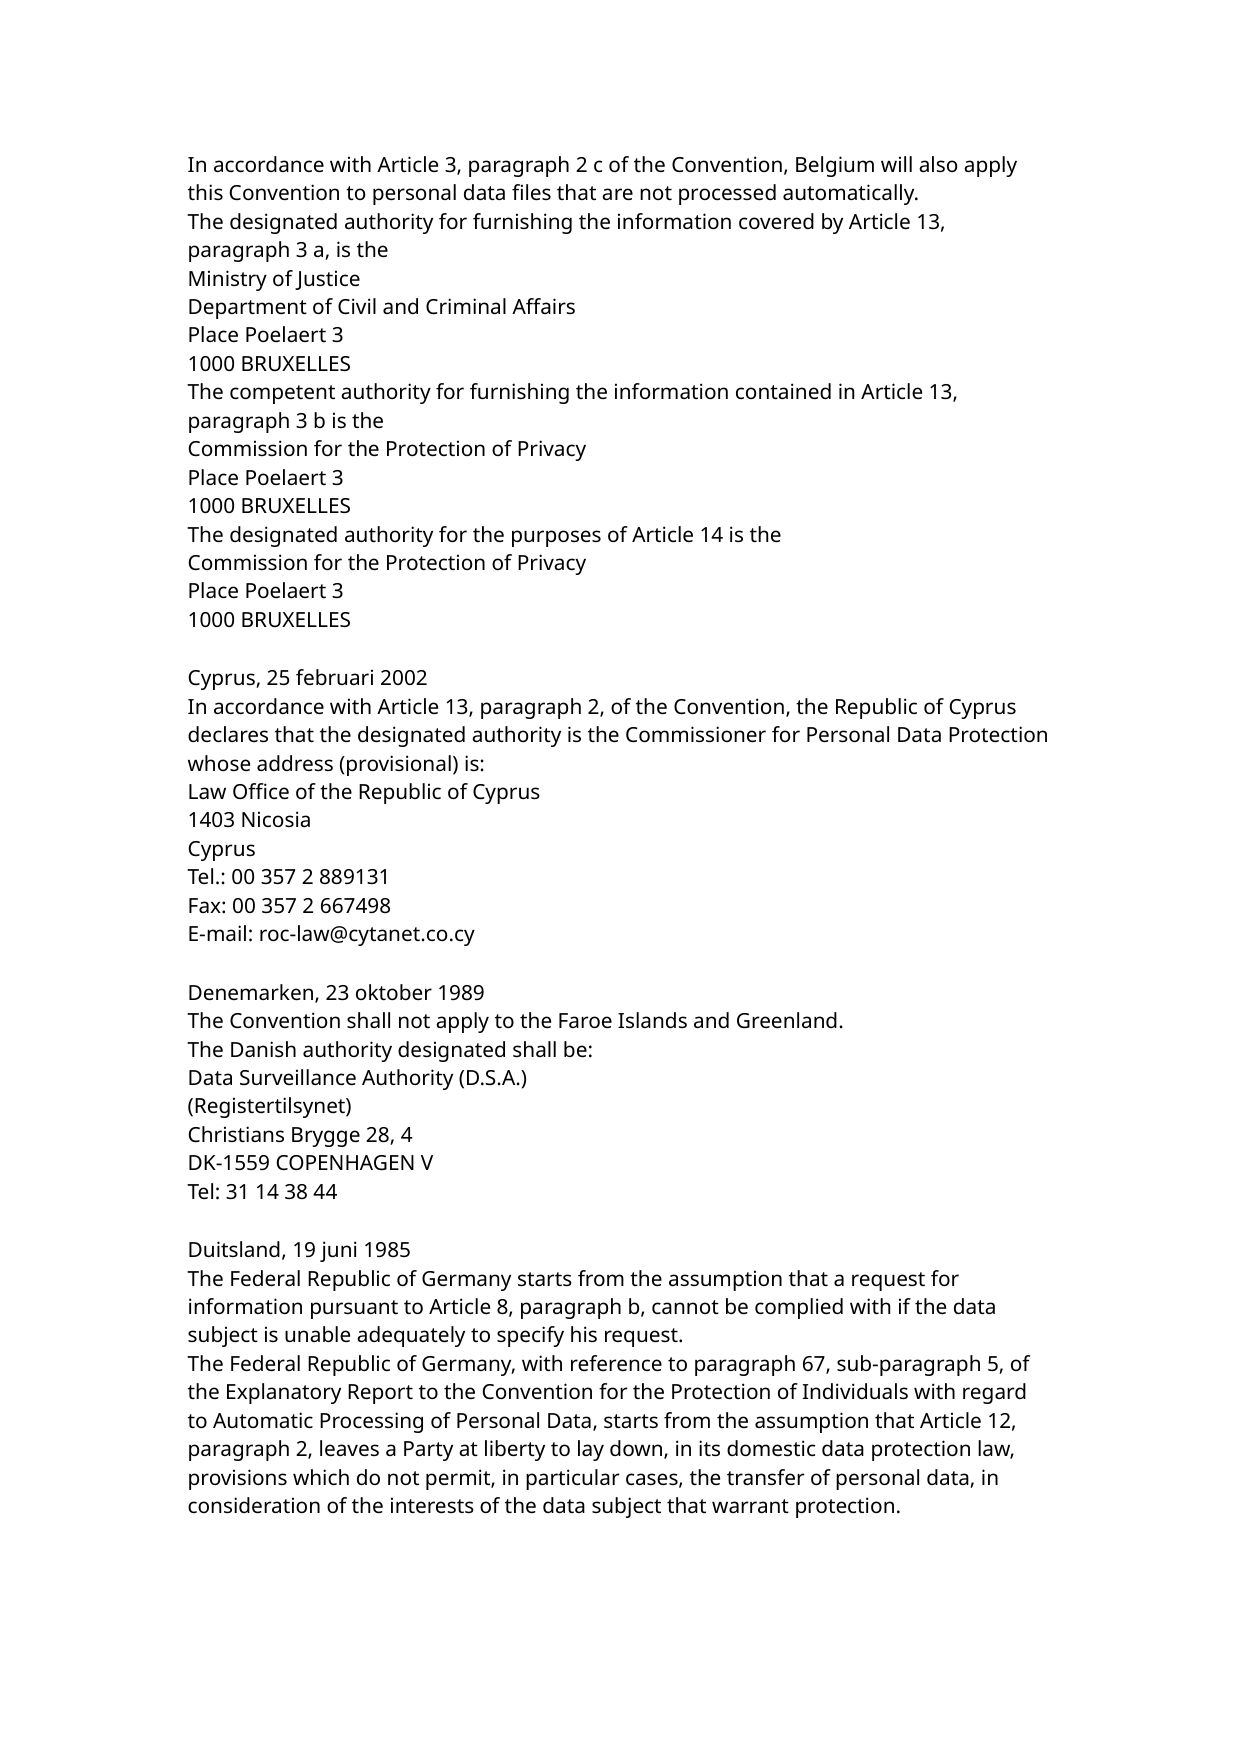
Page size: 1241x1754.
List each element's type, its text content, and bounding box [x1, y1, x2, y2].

text The designated authority for furnishing the information covered by Article 13, paragraph 3 a, is the [187, 207, 1053, 264]
text Duitsland, 19 juni 1985 [187, 1235, 1053, 1264]
text 1403 Nicosia [187, 806, 1053, 834]
text Fax: 00 357 2 667498 [187, 891, 1053, 919]
text Tel: 31 14 38 44 [187, 1177, 1053, 1205]
text Commission for the Protection of Privacy [187, 548, 1053, 577]
text (Registertilsynet) [187, 1092, 1053, 1120]
text Data Surveillance Authority (D.S.A.) [187, 1063, 1053, 1092]
text Ministry of Justice [187, 264, 1053, 292]
text Law Office of the Republic of Cyprus [187, 777, 1053, 806]
text Commission for the Protection of Privacy [187, 434, 1053, 463]
text 1000 BRUXELLES [187, 605, 1053, 633]
text The Federal Republic of Germany, with reference to paragraph 67, sub-paragraph 5, of the Explanatory Report to the Convention for the Protection of Individuals with regard to Automatic Processing of Personal Data, starts from the assumption that Article 12, paragraph 2, leaves a Party at liberty to lay down, in its domestic data protection law, provisions which do not permit, in particular cases, the transfer of personal data, in consideration of the interests of the data subject that warrant protection. [187, 1349, 1053, 1520]
text Tel.: 00 357 2 889131 [187, 862, 1053, 891]
text Denemarken, 23 oktober 1989 [187, 978, 1053, 1006]
text DK-1559 COPENHAGEN V [187, 1148, 1053, 1177]
text In accordance with Article 3, paragraph 2 c of the Convention, Belgium will also apply this Convention to personal data files that are not processed automatically. [187, 150, 1053, 207]
text Place Poelaert 3 [187, 321, 1053, 349]
text The Federal Republic of Germany starts from the assumption that a request for information pursuant to Article 8, paragraph b, cannot be complied with if the data subject is unable adequately to specify his request. [187, 1264, 1053, 1349]
text 1000 BRUXELLES [187, 491, 1053, 520]
text Place Poelaert 3 [187, 463, 1053, 491]
text 1000 BRUXELLES [187, 349, 1053, 377]
text The Convention shall not apply to the Faroe Islands and Greenland. [187, 1006, 1053, 1035]
text Department of Civil and Criminal Affairs [187, 292, 1053, 321]
text The Danish authority designated shall be: [187, 1035, 1053, 1063]
text The competent authority for furnishing the information contained in Article 13, paragraph 3 b is the [187, 377, 1053, 434]
text Christians Brygge 28, 4 [187, 1120, 1053, 1148]
text In accordance with Article 13, paragraph 2, of the Convention, the Republic of Cyprus declares that the designated authority is the Commissioner for Personal Data Protection whose address (provisional) is: [187, 692, 1053, 777]
text Place Poelaert 3 [187, 577, 1053, 605]
text Cyprus [187, 834, 1053, 862]
text E-mail: roc-law@cytanet.co.cy [187, 919, 1053, 948]
text The designated authority for the purposes of Article 14 is the [187, 520, 1053, 548]
text Cyprus, 25 februari 2002 [187, 663, 1053, 692]
